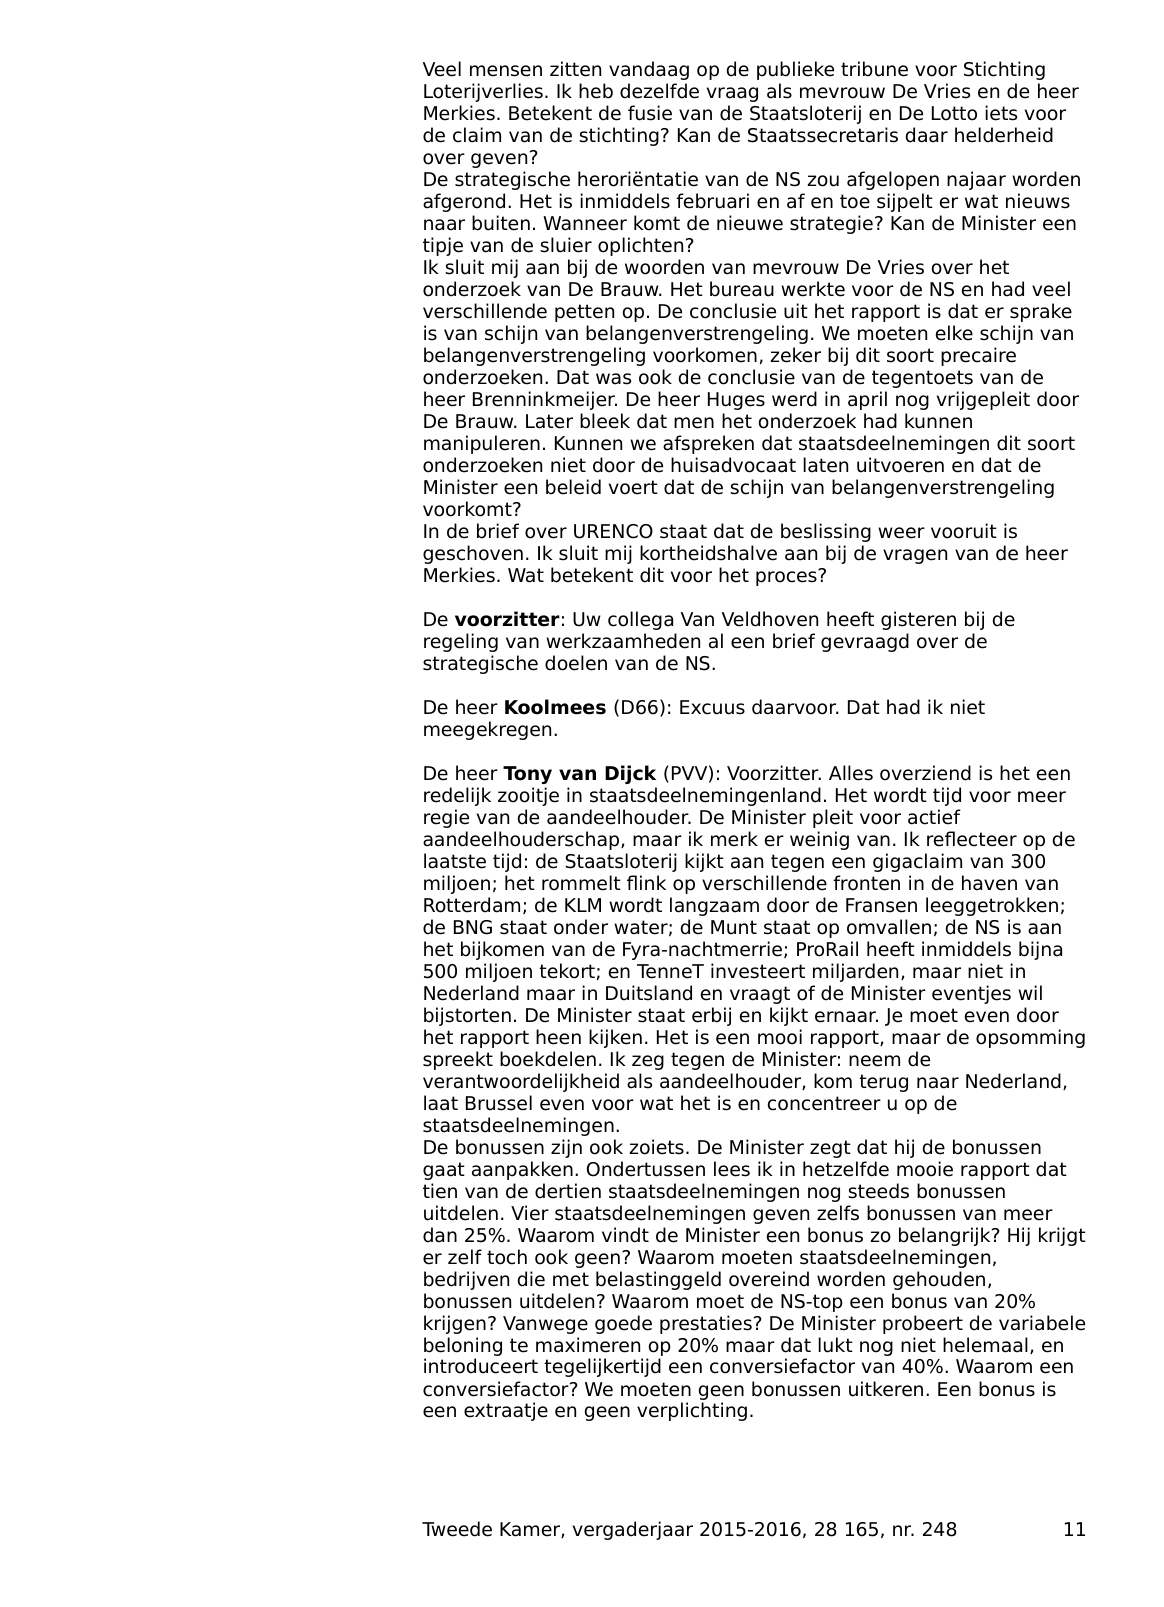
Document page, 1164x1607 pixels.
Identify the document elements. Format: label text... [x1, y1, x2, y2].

text Veel mensen zitten vandaag op de publieke tribune voor Stichting Loterijverlies. Ik heb dezelfde vraag als mevrouw De Vries en de heer Merkies. Betekent de fusie van de Staatsloterij en De Lotto iets voor de claim van de stichting? Kan de Staatssecretaris daar helderheid over geven? [422, 59, 1087, 169]
text Ik sluit mij aan bij de woorden van mevrouw De Vries over het onderzoek van De Brauw. Het bureau werkte voor de NS en had veel verschillende petten op. De conclusie uit het rapport is dat er sprake is van schijn van belangenverstrengeling. We moeten elke schijn van belangenverstrengeling voorkomen, zeker bij dit soort precaire onderzoeken. Dat was ook de conclusie van de tegentoets van de heer Brenninkmeijer. De heer Huges werd in april nog vrijgepleit door De Brauw. Later bleek dat men het onderzoek had kunnen manipuleren. Kunnen we afspreken dat staatsdeelnemingen dit soort onderzoeken niet door de huisadvocaat laten uitvoeren en dat de Minister een beleid voert dat de schijn van belangenverstrengeling voorkomt? [422, 257, 1087, 521]
text De heer Koolmees (D66): Excuus daarvoor. Dat had ik niet meegekregen. [422, 697, 1087, 741]
text De voorzitter: Uw collega Van Veldhoven heeft gisteren bij de regeling van werkzaamheden al een brief gevraagd over de strategische doelen van de NS. [422, 609, 1087, 675]
text De strategische heroriëntatie van de NS zou afgelopen najaar worden afgerond. Het is inmiddels februari en af en toe sijpelt er wat nieuws naar buiten. Wanneer komt de nieuwe strategie? Kan de Minister een tipje van de sluier oplichten? [422, 169, 1087, 257]
text De heer Tony van Dijck (PVV): Voorzitter. Alles overziend is het een redelijk zooitje in staatsdeelnemingenland. Het wordt tijd voor meer regie van de aandeelhouder. De Minister pleit voor actief aandeelhouderschap, maar ik merk er weinig van. Ik reflecteer op de laatste tijd: de Staatsloterij kijkt aan tegen een gigaclaim van 300 miljoen; het rommelt flink op verschillende fronten in de haven van Rotterdam; de KLM wordt langzaam door de Fransen leeggetrokken; de BNG staat onder water; de Munt staat op omvallen; de NS is aan het bijkomen van de Fyra-nachtmerrie; ProRail heeft inmiddels bijna 500 miljoen tekort; en TenneT investeert miljarden, maar niet in Nederland maar in Duitsland en vraagt of de Minister eventjes wil bijstorten. De Minister staat erbij en kijkt ernaar. Je moet even door het rapport heen kijken. Het is een mooi rapport, maar de opsomming spreekt boekdelen. Ik zeg tegen de Minister: neem de verantwoordelijkheid als aandeelhouder, kom terug naar Nederland, laat Brussel even voor wat het is en concentreer u op de staatsdeelnemingen. [422, 763, 1087, 1137]
text De bonussen zijn ook zoiets. De Minister zegt dat hij de bonussen gaat aanpakken. Ondertussen lees ik in hetzelfde mooie rapport dat tien van de dertien staatsdeelnemingen nog steeds bonussen uitdelen. Vier staatsdeelnemingen geven zelfs bonussen van meer dan 25%. Waarom vindt de Minister een bonus zo belangrijk? Hij krijgt er zelf toch ook geen? Waarom moeten staatsdeelnemingen, bedrijven die met belastinggeld overeind worden gehouden, bonussen uitdelen? Waarom moet de NS-top een bonus van 20% krijgen? Vanwege goede prestaties? De Minister probeert de variabele beloning te maximeren op 20% maar dat lukt nog niet helemaal, en introduceert tegelijkertijd een conversiefactor van 40%. Waarom een conversiefactor? We moeten geen bonussen uitkeren. Een bonus is een extraatje en geen verplichting. [422, 1137, 1087, 1422]
text In de brief over URENCO staat dat de beslissing weer vooruit is geschoven. Ik sluit mij kortheidshalve aan bij de vragen van de heer Merkies. Wat betekent dit voor het proces? [422, 521, 1087, 587]
